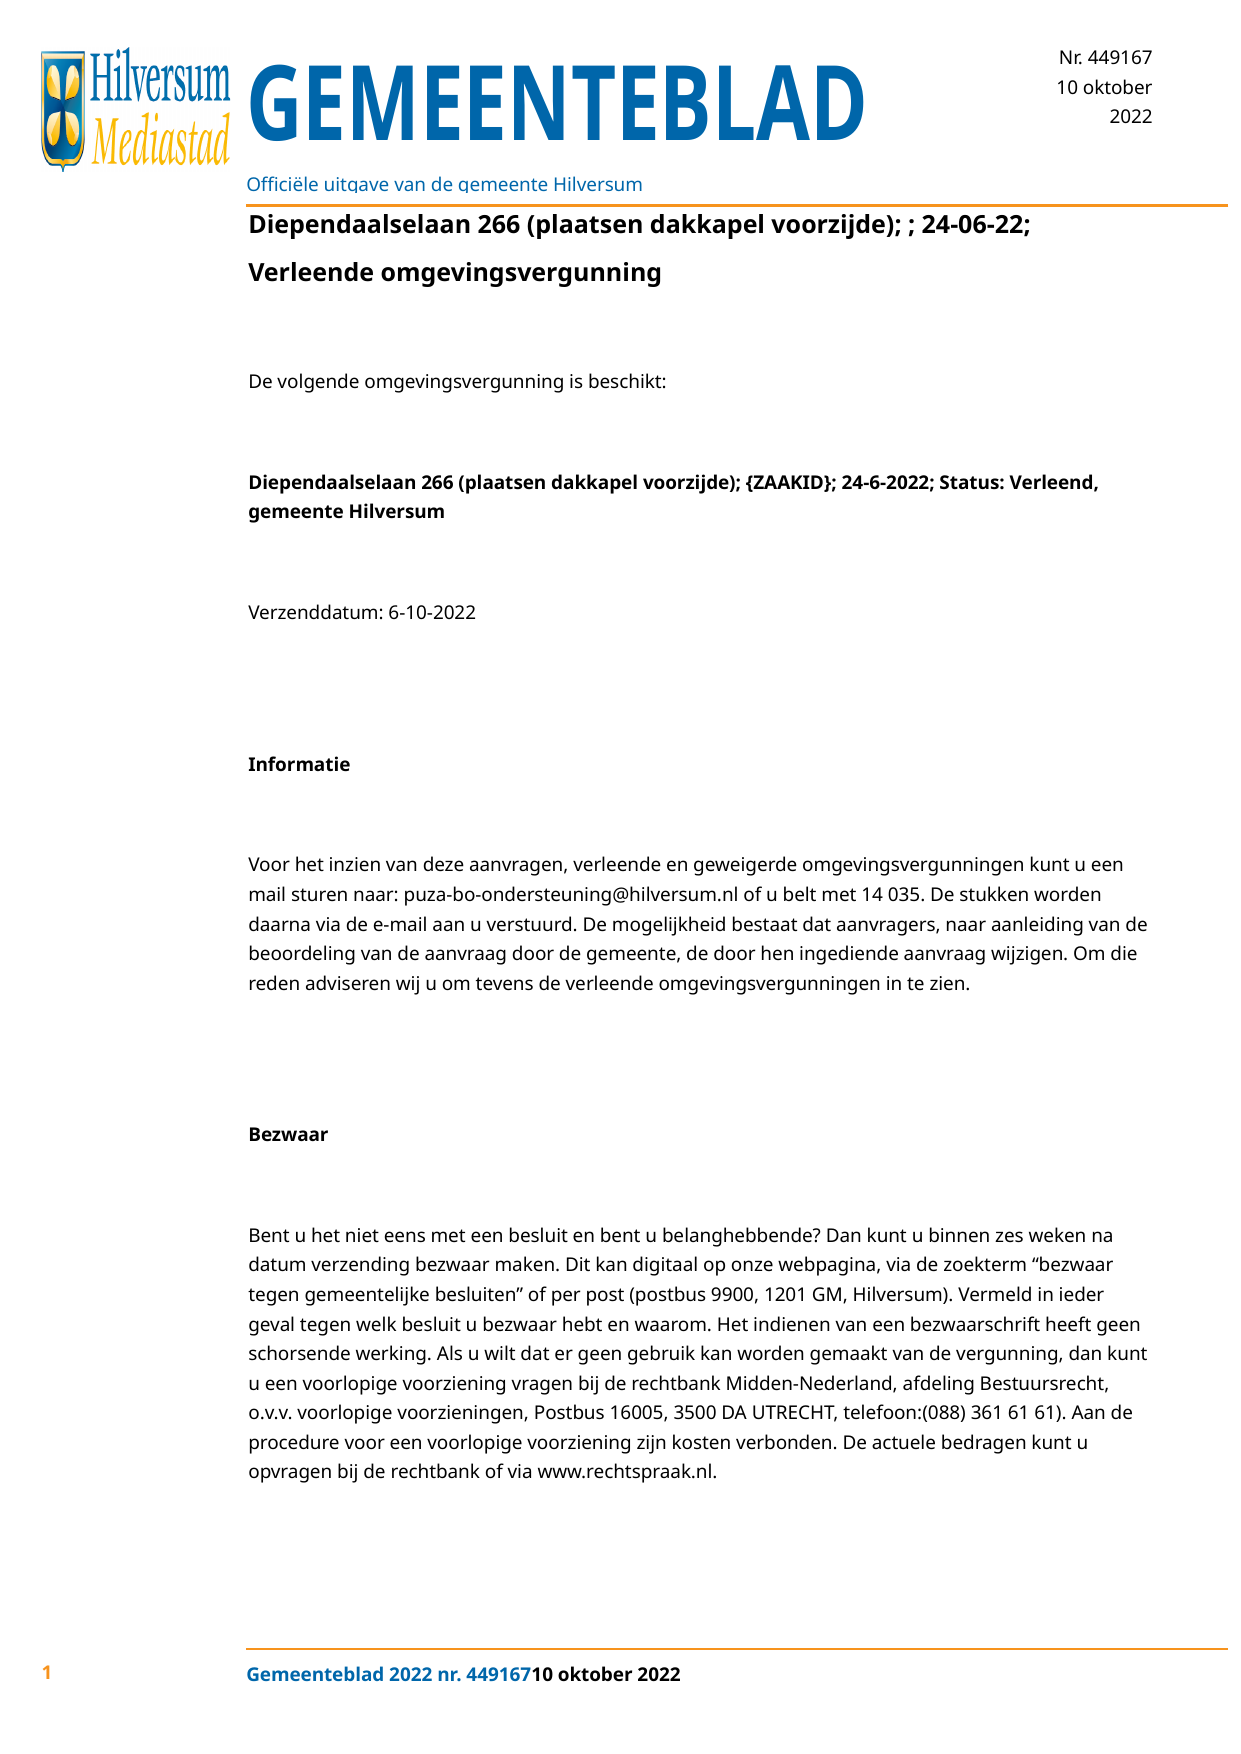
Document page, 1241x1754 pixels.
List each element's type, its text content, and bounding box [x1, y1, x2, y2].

text Verzenddatum: 6-10-2022 [248, 599, 1152, 625]
text Voor het inzien van deze aanvragen, verleende en geweigerde omgevingsvergunningen kunt u een mail sturen naar: puza-bo-ondersteuning@hilversum.nl of u belt met 14 035. De stukken worden daarna via de e-mail aan u verstuurd. De mogelijkheid bestaat dat aanvragers, naar aanleiding van de beoordeling van de aanvraag door de gemeente, de door hen ingediende aanvraag wijzigen. Om die reden adviseren wij u om tevens de verleende omgevingsvergunningen in te zien. [248, 852, 1152, 996]
text Diependaalselaan 266 (plaatsen dakkapel voorzijde); ; 24-06-22; Verleende omgevingsvergunning [248, 207, 1152, 288]
text Informatie [248, 751, 1152, 777]
text Bent u het niet eens met een besluit en bent u belanghebbende? Dan kunt u binnen zes weken na datum verzending bezwaar maken. Dit kan digitaal op onze webpagina, via de zoekterm “bezwaar tegen gemeentelijke besluiten” of per post (postbus 9900, 1201 GM, Hilversum). Vermeld in ieder geval tegen welk besluit u bezwaar hebt en waarom. Het indienen van een bezwaarschrift heeft geen schorsende werking. Als u wilt dat er geen gebruik kan worden gemaakt van de vergunning, dan kunt u een voorlopige voorziening vragen bij de rechtbank Midden-Nederland, afdeling Bestuursrecht, o.v.v. voorlopige voorzieningen, Postbus 16005, 3500 DA UTRECHT, telefoon:(088) 361 61 61). Aan de procedure voor een voorlopige voorziening zijn kosten verbonden. De actuele bedragen kunt u opvragen bij de rechtbank of via www.rechtspraak.nl. [248, 1222, 1152, 1484]
text Diependaalselaan 266 (plaatsen dakkapel voorzijde); {ZAAKID}; 24-6-2022; Status: Verleend, gemeente Hilversum [248, 469, 1152, 524]
text Bezwaar [248, 1121, 1152, 1147]
picture [41, 47, 231, 172]
text De volgende omgevingsvergunning is beschikt: [248, 368, 1152, 394]
